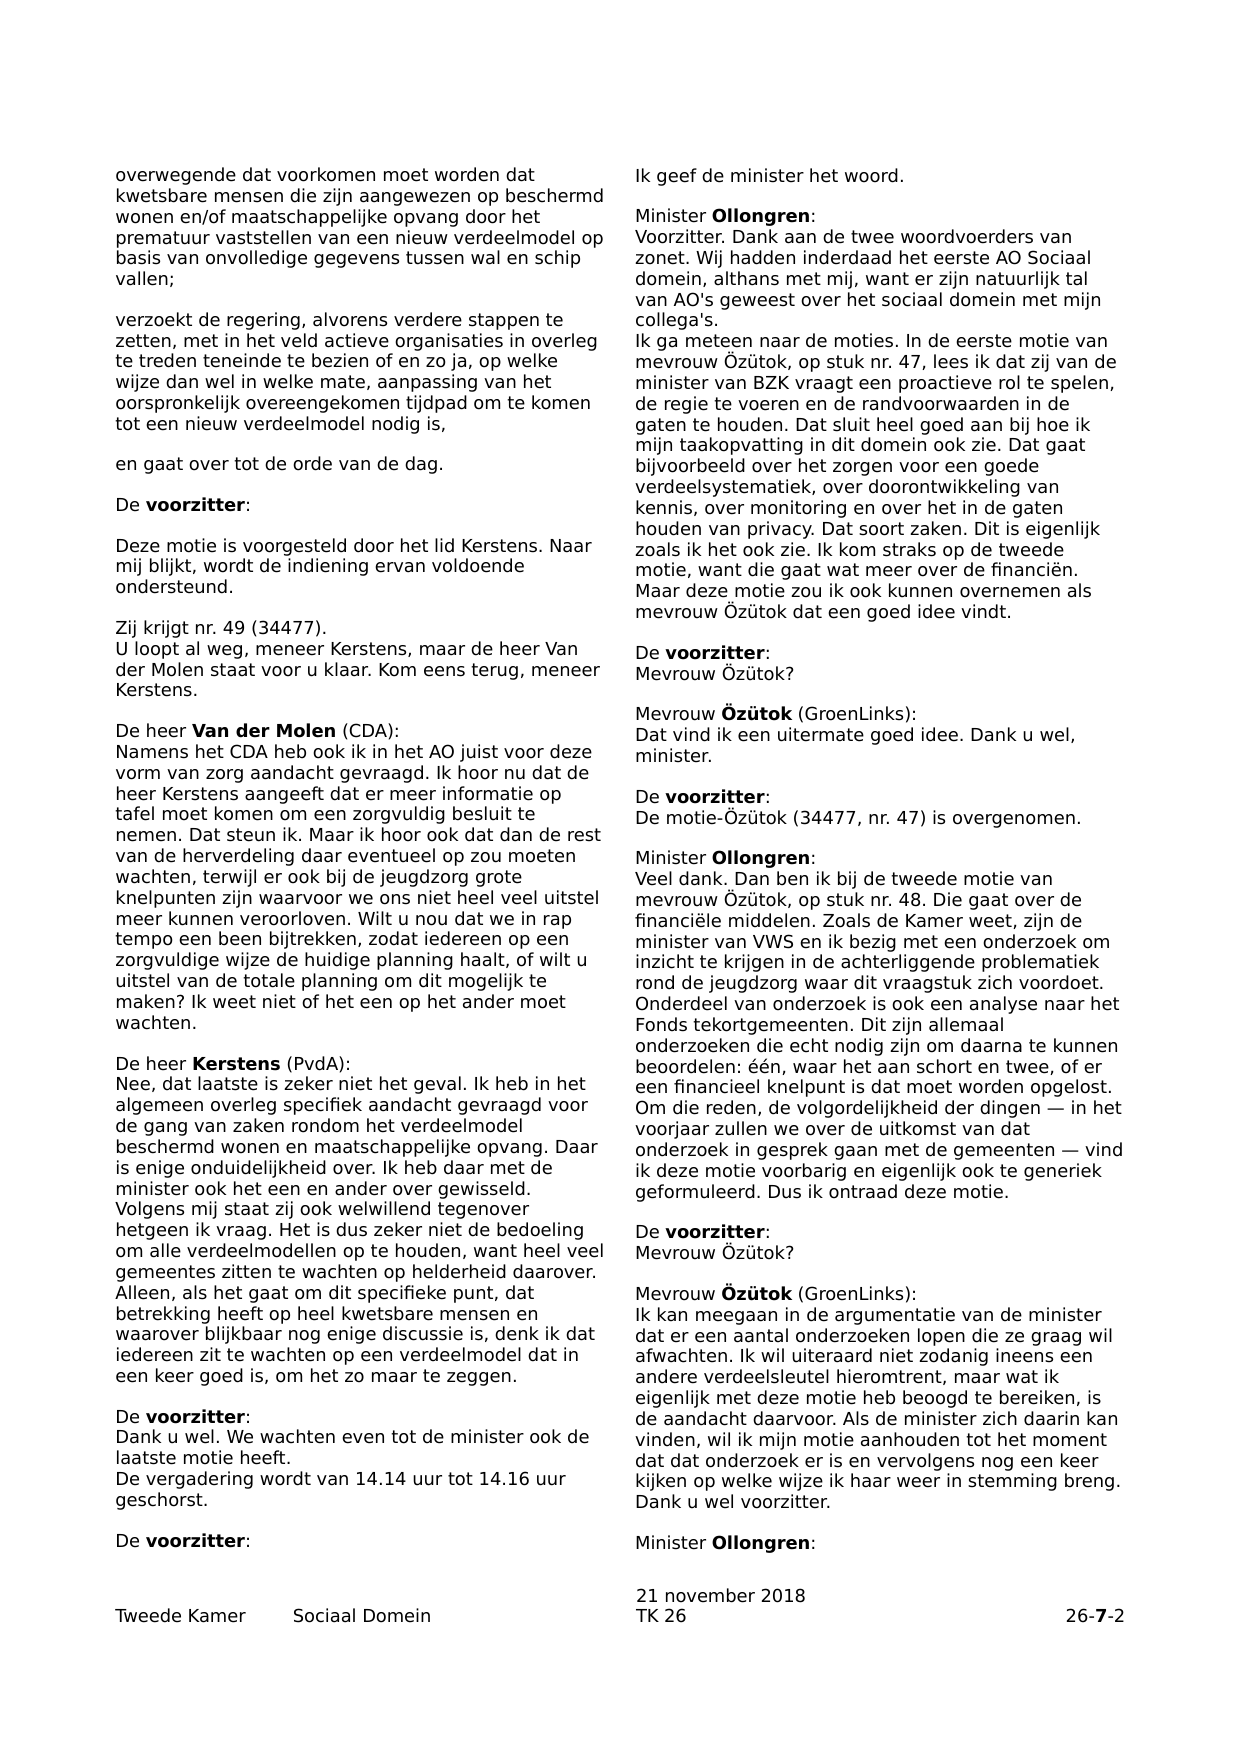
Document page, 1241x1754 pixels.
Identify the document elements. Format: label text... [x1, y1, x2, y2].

text Voorzitter. Dank aan de twee woordvoerders van zonet. Wij hadden inderdaad het eerste AO Sociaal domein, althans met mij, want er zijn natuurlijk tal van AO's geweest over het sociaal domein met mijn collega's. [635, 227, 1125, 331]
text Nee, dat laatste is zeker niet het geval. Ik heb in het algemeen overleg specifiek aandacht gevraagd voor de gang van zaken rondom het verdeelmodel beschermd wonen en maatschappelijke opvang. Daar is enige onduidelijkheid over. Ik heb daar met de minister ook het een en ander over gewisseld. Volgens mij staat zij ook welwillend tegenover hetgeen ik vraag. Het is dus zeker niet de bedoeling om alle verdeelmodellen op te houden, want heel veel gemeentes zitten te wachten op helderheid daarover. Alleen, als het gaat om dit specifieke punt, dat betrekking heeft op heel kwetsbare mensen en waarover blijkbaar nog enige discussie is, denk ik dat iedereen zit te wachten op een verdeelmodel dat in een keer goed is, om het zo maar te zeggen. [115, 1074, 605, 1387]
text overwegende dat voorkomen moet worden dat kwetsbare mensen die zijn aangewezen op beschermd wonen en/of maatschappelijke opvang door het prematuur vaststellen van een nieuw verdeelmodel op basis van onvolledige gegevens tussen wal en schip vallen; [115, 165, 605, 290]
text De voorzitter: [635, 1222, 1125, 1243]
text en gaat over tot de orde van de dag. [115, 454, 605, 475]
text Mevrouw Özütok (GroenLinks): [635, 704, 1125, 725]
text U loopt al weg, meneer Kerstens, maar de heer Van der Molen staat voor u klaar. Kom eens terug, meneer Kerstens. [115, 638, 605, 701]
text verzoekt de regering, alvorens verdere stappen te zetten, met in het veld actieve organisaties in overleg te treden teneinde te bezien of en zo ja, op welke wijze dan wel in welke mate, aanpassing van het oorspronkelijk overeengekomen tijdpad om te komen tot een nieuw verdeelmodel nodig is, [115, 310, 605, 434]
text De voorzitter: [115, 1531, 605, 1551]
text Ik kan meegaan in de argumentatie van de minister dat er een aantal onderzoeken lopen die ze graag wil afwachten. Ik wil uiteraard niet zodanig ineens een andere verdeelsleutel hieromtrent, maar wat ik eigenlijk met deze motie heb beoogd te bereiken, is de aandacht daarvoor. Als de minister zich daarin kan vinden, wil ik mijn motie aanhouden tot het moment dat dat onderzoek er is en vervolgens nog een keer kijken op welke wijze ik haar weer in stemming breng. Dank u wel voorzitter. [635, 1304, 1125, 1513]
text Mevrouw Özütok (GroenLinks): [635, 1284, 1125, 1304]
text Veel dank. Dan ben ik bij de tweede motie van mevrouw Özütok, op stuk nr. 48. Die gaat over de financiële middelen. Zoals de Kamer weet, zijn de minister van VWS en ik bezig met een onderzoek om inzicht te krijgen in de achterliggende problematiek rond de jeugdzorg waar dit vraagstuk zich voordoet. Onderdeel van onderzoek is ook een analyse naar het Fonds tekortgemeenten. Dit zijn allemaal onderzoeken die echt nodig zijn om daarna te kunnen beoordelen: één, waar het aan schort en twee, of er een financieel knelpunt is dat moet worden opgelost. Om die reden, de volgordelijkheid der dingen — in het voorjaar zullen we over de uitkomst van dat onderzoek in gesprek gaan met de gemeenten — vind ik deze motie voorbarig en eigenlijk ook te generiek geformuleerd. Dus ik ontraad deze motie. [635, 869, 1125, 1202]
text De voorzitter: [115, 495, 605, 516]
text Dank u wel. We wachten even tot de minister ook de laatste motie heeft. [115, 1427, 605, 1469]
text Ik geef de minister het woord. [635, 165, 1125, 186]
text De heer Van der Molen (CDA): [115, 721, 605, 742]
text De voorzitter: [635, 787, 1125, 807]
text Zij krijgt nr. 49 (34477). [115, 618, 605, 638]
text Namens het CDA heb ook ik in het AO juist voor deze vorm van zorg aandacht gevraagd. Ik hoor nu dat de heer Kerstens aangeeft dat er meer informatie op tafel moet komen om een zorgvuldig besluit te nemen. Dat steun ik. Maar ik hoor ook dat dan de rest van de herverdeling daar eventueel op zou moeten wachten, terwijl er ook bij de jeugdzorg grote knelpunten zijn waarvoor we ons niet heel veel uitstel meer kunnen veroorloven. Wilt u nou dat we in rap tempo een been bijtrekken, zodat iedereen op een zorgvuldige wijze de huidige planning haalt, of wilt u uitstel van de totale planning om dit mogelijk te maken? Ik weet niet of het een op het ander moet wachten. [115, 742, 605, 1033]
text Dat vind ik een uitermate goed idee. Dank u wel, minister. [635, 725, 1125, 767]
text Mevrouw Özütok? [635, 1243, 1125, 1264]
text De vergadering wordt van 14.14 uur tot 14.16 uur geschorst. [115, 1469, 605, 1511]
text Ik ga meteen naar de moties. In de eerste motie van mevrouw Özütok, op stuk nr. 47, lees ik dat zij van de minister van BZK vraagt een proactieve rol te spelen, de regie te voeren en de randvoorwaarden in de gaten te houden. Dat sluit heel goed aan bij hoe ik mijn taakopvatting in dit domein ook zie. Dat gaat bijvoorbeeld over het zorgen voor een goede verdeelsystematiek, over doorontwikkeling van kennis, over monitoring en over het in de gaten houden van privacy. Dat soort zaken. Dit is eigenlijk zoals ik het ook zie. Ik kom straks op de tweede motie, want die gaat wat meer over de financiën. Maar deze motie zou ik ook kunnen overnemen als mevrouw Özütok dat een goed idee vindt. [635, 331, 1125, 623]
text Mevrouw Özütok? [635, 663, 1125, 684]
text De voorzitter: [635, 643, 1125, 663]
text De motie-Özütok (34477, nr. 47) is overgenomen. [635, 807, 1125, 828]
text De heer Kerstens (PvdA): [115, 1053, 605, 1074]
text De voorzitter: [115, 1407, 605, 1427]
text Minister Ollongren: [635, 1533, 1125, 1554]
text Minister Ollongren: [635, 206, 1125, 227]
text Deze motie is voorgesteld door het lid Kerstens. Naar mij blijkt, wordt de indiening ervan voldoende ondersteund. [115, 536, 605, 598]
text Minister Ollongren: [635, 848, 1125, 869]
